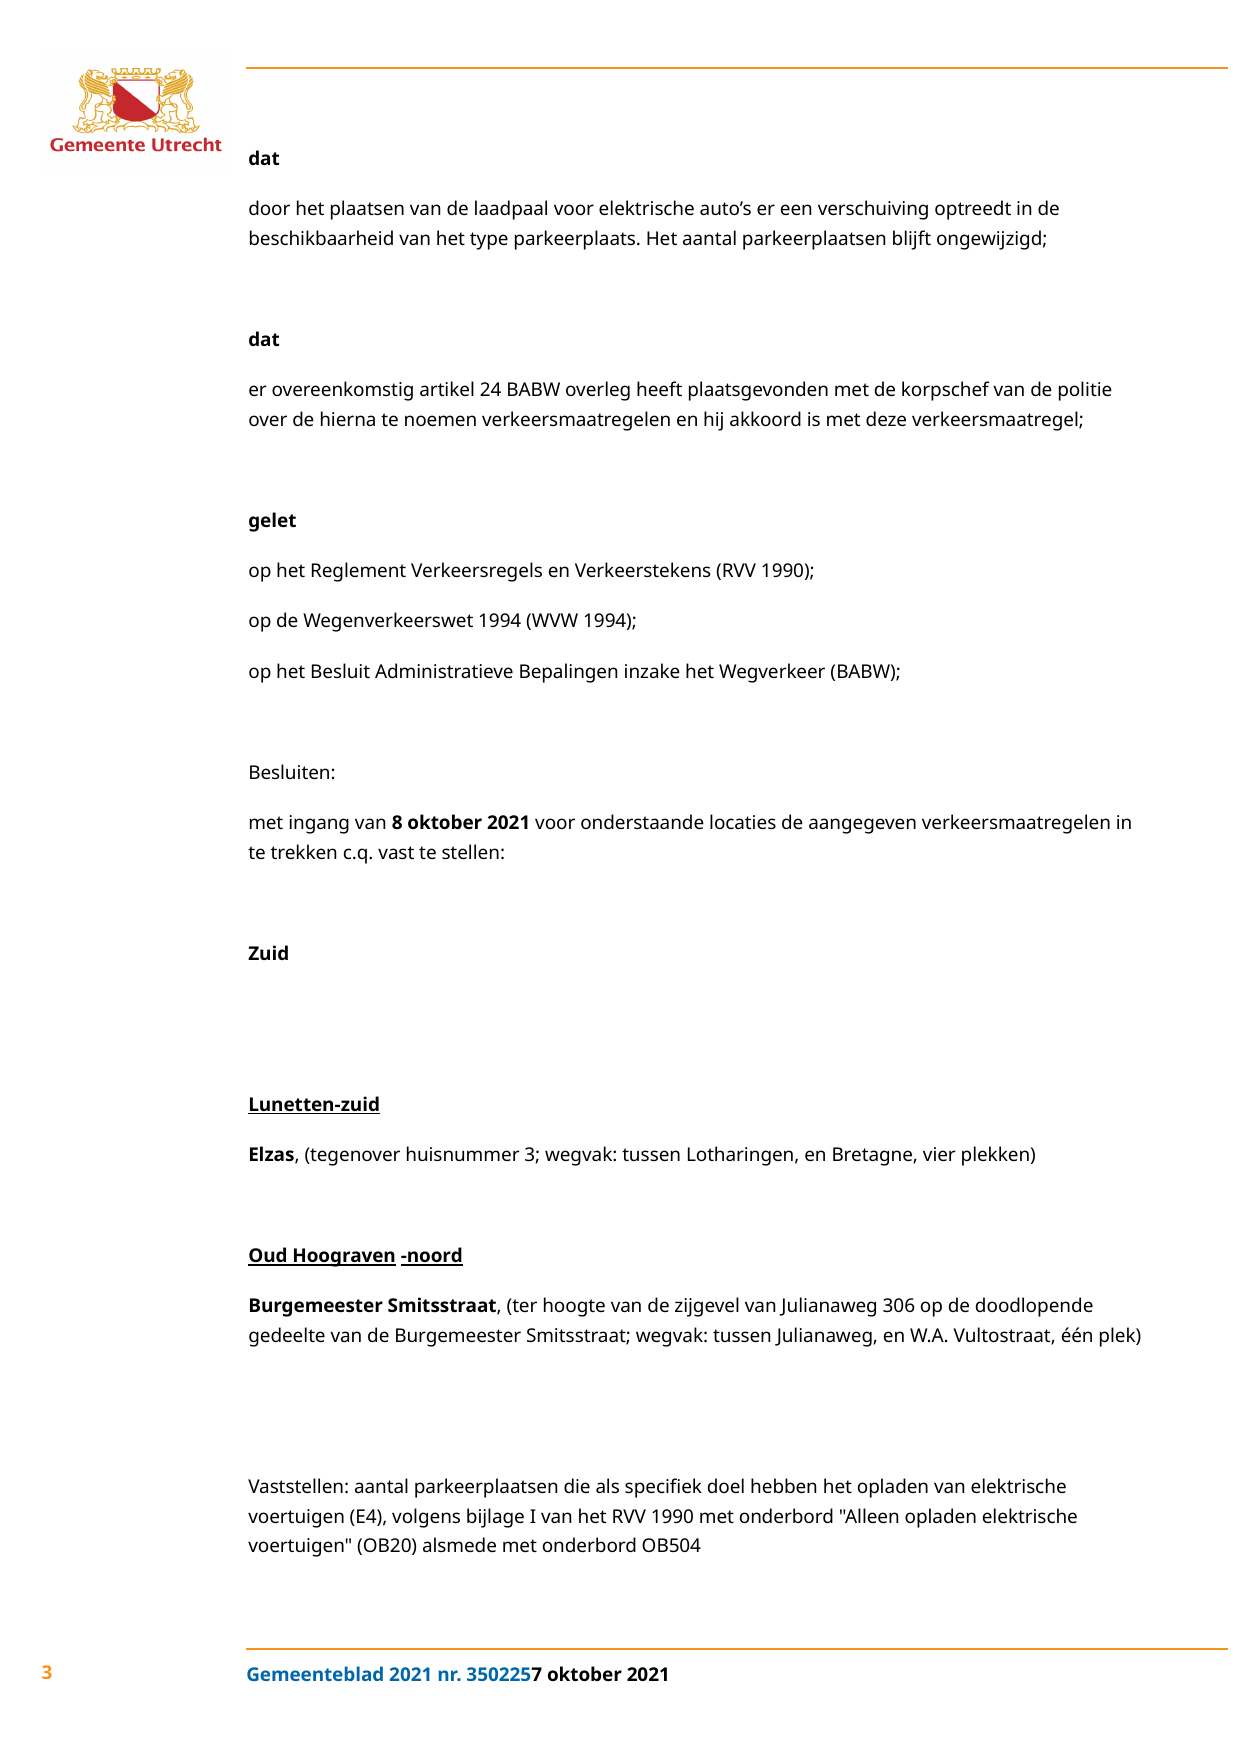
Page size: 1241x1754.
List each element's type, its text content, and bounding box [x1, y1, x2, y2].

text Zuid [248, 940, 1152, 966]
picture [41, 47, 231, 172]
text gelet [248, 507, 1152, 533]
text dat [248, 145, 1152, 171]
text er overeenkomstig artikel 24 BABW overleg heeft plaatsgevonden met de korpschef van de politie over de hierna te noemen verkeersmaatregelen en hij akkoord is met deze verkeersmaatregel; [248, 376, 1152, 432]
text Elzas, (tegenover huisnummer 3; wegvak: tussen Lotharingen, en Bretagne, vier plekken) [248, 1141, 1152, 1167]
text Oud Hoograven -noord [248, 1242, 1152, 1268]
text Burgemeester Smitsstraat, (ter hoogte van de zijgevel van Julianaweg 306 op de doodlopende gedeelte van de Burgemeester Smitsstraat; wegvak: tussen Julianaweg, en W.A. Vultostraat, één plek) [248, 1293, 1152, 1348]
text dat [248, 326, 1152, 352]
text door het plaatsen van de laadpaal voor elektrische auto’s er een verschuiving optreedt in de beschikbaarheid van het type parkeerplaats. Het aantal parkeerplaatsen blijft ongewijzigd; [248, 196, 1152, 251]
text op het Reglement Verkeersregels en Verkeerstekens (RVV 1990); [248, 557, 1152, 583]
text Vaststellen: aantal parkeerplaatsen die als specifiek doel hebben het opladen van elektrische voertuigen (E4), volgens bijlage I van het RVV 1990 met onderbord "Alleen opladen elektrische voertuigen" (OB20) alsmede met onderbord OB504 [248, 1473, 1152, 1558]
text op het Besluit Administratieve Bepalingen inzake het Wegverkeer (BABW); [248, 658, 1152, 684]
text Besluiten: [248, 759, 1152, 785]
text Lunetten-zuid [248, 1091, 1152, 1117]
text op de Wegenverkeerswet 1994 (WVW 1994); [248, 608, 1152, 633]
text met ingang van 8 oktober 2021 voor onderstaande locaties de aangegeven verkeersmaatregelen in te trekken c.q. vast te stellen: [248, 809, 1152, 865]
